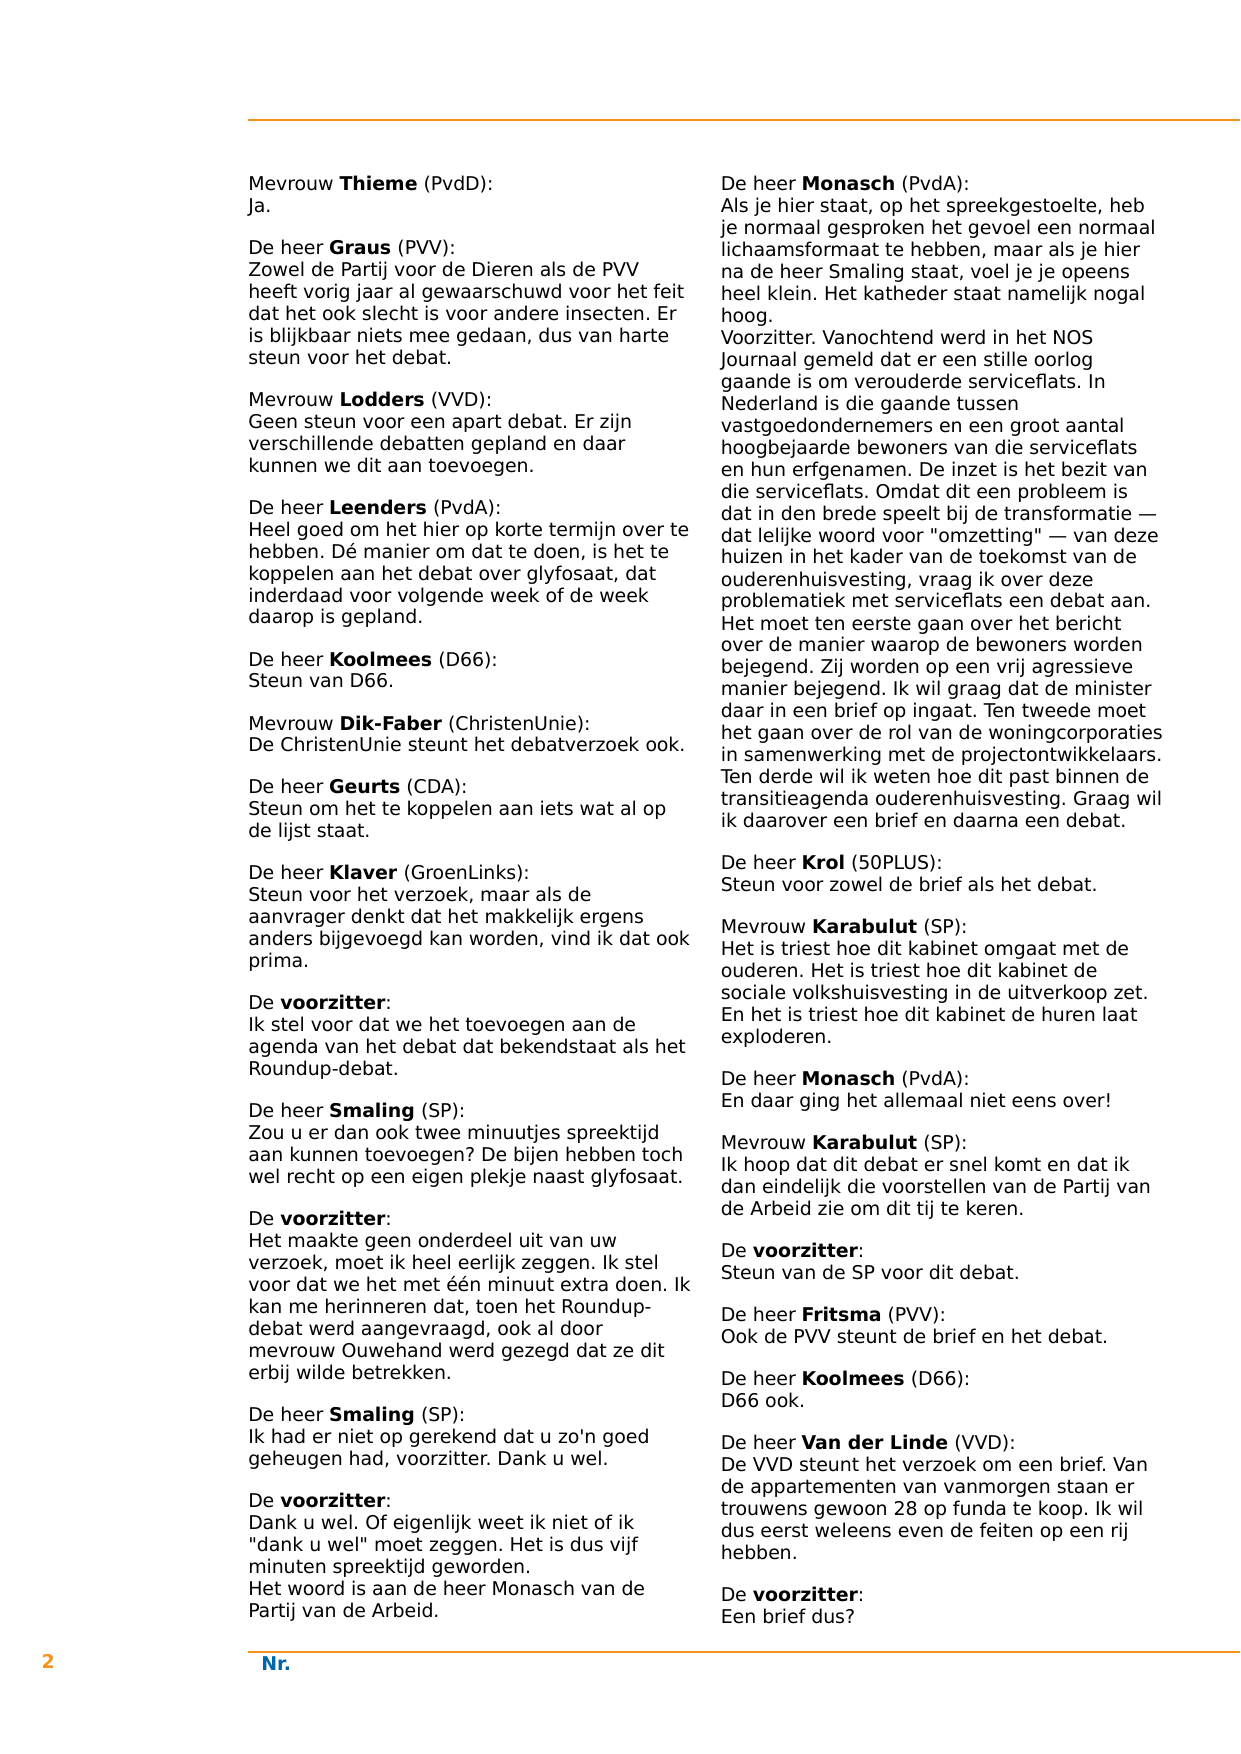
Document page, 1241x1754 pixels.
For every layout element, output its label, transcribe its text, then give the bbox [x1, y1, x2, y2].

text Heel goed om het hier op korte termijn over te hebben. Dé manier om dat te doen, is het te koppelen aan het debat over glyfosaat, dat inderdaad voor volgende week of de week daarop is gepland. [248, 518, 691, 628]
text Ik hoop dat dit debat er snel komt en dat ik dan eindelijk die voorstellen van de Partij van de Arbeid zie om dit tij te keren. [721, 1154, 1163, 1220]
text De voorzitter: [721, 1584, 1163, 1606]
text De heer Smaling (SP): [248, 1404, 691, 1426]
text De heer Geurts (CDA): [248, 776, 691, 798]
text De heer Koolmees (D66): [248, 648, 691, 670]
text Mevrouw Karabulut (SP): [721, 916, 1163, 938]
text De ChristenUnie steunt het debatverzoek ook. [248, 734, 691, 756]
text Een brief dus? [721, 1606, 1163, 1628]
text Het maakte geen onderdeel uit van uw verzoek, moet ik heel eerlijk zeggen. Ik stel voor dat we het met één minuut extra doen. Ik kan me herinneren dat, toen het Roundup-debat werd aangevraagd, ook al door mevrouw Ouwehand werd gezegd dat ze dit erbij wilde betrekken. [248, 1230, 691, 1384]
text Mevrouw Dik-Faber (ChristenUnie): [248, 712, 691, 734]
text Het woord is aan de heer Monasch van de Partij van de Arbeid. [248, 1578, 691, 1622]
text De heer Koolmees (D66): [721, 1368, 1163, 1390]
text Als je hier staat, op het spreekgestoelte, heb je normaal gesproken het gevoel een normaal lichaamsformaat te hebben, maar als je hier na de heer Smaling staat, voel je je opeens heel klein. Het katheder staat namelijk nogal hoog. [721, 195, 1163, 327]
text Ik had er niet op gerekend dat u zo'n goed geheugen had, voorzitter. Dank u wel. [248, 1426, 691, 1470]
text De voorzitter: [248, 1490, 691, 1512]
text Voorzitter. Vanochtend werd in het NOS Journaal gemeld dat er een stille oorlog gaande is om verouderde serviceflats. In Nederland is die gaande tussen vastgoedondernemers en een groot aantal hoogbejaarde bewoners van die serviceflats en hun erfgenamen. De inzet is het bezit van die serviceflats. Omdat dit een probleem is dat in den brede speelt bij de transformatie — dat lelijke woord voor "omzetting" — van deze huizen in het kader van de toekomst van de ouderenhuisvesting, vraag ik over deze problematiek met serviceflats een debat aan. Het moet ten eerste gaan over het bericht over de manier waarop de bewoners worden bejegend. Zij worden op een vrij agressieve manier bejegend. Ik wil graag dat de minister daar in een brief op ingaat. Ten tweede moet het gaan over de rol van de woningcorporaties in samenwerking met de projectontwikkelaars. Ten derde wil ik weten hoe dit past binnen de transitieagenda ouderenhuisvesting. Graag wil ik daarover een brief en daarna een debat. [721, 327, 1163, 832]
text De heer Krol (50PLUS): [721, 852, 1163, 874]
text De heer Graus (PVV): [248, 237, 691, 259]
text Steun voor het verzoek, maar als de aanvrager denkt dat het makkelijk ergens anders bijgevoegd kan worden, vind ik dat ook prima. [248, 884, 691, 972]
text De heer Leenders (PvdA): [248, 497, 691, 518]
text Zou u er dan ook twee minuutjes spreektijd aan kunnen toevoegen? De bijen hebben toch wel recht op een eigen plekje naast glyfosaat. [248, 1122, 691, 1188]
text Het is triest hoe dit kabinet omgaat met de ouderen. Het is triest hoe dit kabinet de sociale volkshuisvesting in de uitverkoop zet. En het is triest hoe dit kabinet de huren laat exploderen. [721, 938, 1163, 1048]
text De heer Monasch (PvdA): [721, 1068, 1163, 1090]
text De voorzitter: [248, 992, 691, 1014]
text Ja. [248, 195, 691, 217]
text En daar ging het allemaal niet eens over! [721, 1090, 1163, 1112]
text Mevrouw Thieme (PvdD): [248, 173, 691, 195]
text Dank u wel. Of eigenlijk weet ik niet of ik "dank u wel" moet zeggen. Het is dus vijf minuten spreektijd geworden. [248, 1512, 691, 1578]
text Mevrouw Lodders (VVD): [248, 389, 691, 411]
text Steun van D66. [248, 670, 691, 692]
text De VVD steunt het verzoek om een brief. Van de appartementen van vanmorgen staan er trouwens gewoon 28 op funda te koop. Ik wil dus eerst weleens even de feiten op een rij hebben. [721, 1454, 1163, 1564]
text De heer Monasch (PvdA): [721, 173, 1163, 195]
text De heer Fritsma (PVV): [721, 1304, 1163, 1326]
text De heer Klaver (GroenLinks): [248, 862, 691, 884]
text D66 ook. [721, 1390, 1163, 1412]
text Steun om het te koppelen aan iets wat al op de lijst staat. [248, 798, 691, 842]
text De heer Van der Linde (VVD): [721, 1432, 1163, 1454]
text Steun voor zowel de brief als het debat. [721, 874, 1163, 896]
text De voorzitter: [248, 1208, 691, 1230]
text Ook de PVV steunt de brief en het debat. [721, 1326, 1163, 1348]
text Geen steun voor een apart debat. Er zijn verschillende debatten gepland en daar kunnen we dit aan toevoegen. [248, 411, 691, 477]
text Ik stel voor dat we het toevoegen aan de agenda van het debat dat bekendstaat als het Roundup-debat. [248, 1014, 691, 1080]
text Steun van de SP voor dit debat. [721, 1262, 1163, 1284]
text Zowel de Partij voor de Dieren als de PVV heeft vorig jaar al gewaarschuwd voor het feit dat het ook slecht is voor andere insecten. Er is blijkbaar niets mee gedaan, dus van harte steun voor het debat. [248, 259, 691, 369]
text De heer Smaling (SP): [248, 1100, 691, 1122]
text Mevrouw Karabulut (SP): [721, 1132, 1163, 1154]
text De voorzitter: [721, 1240, 1163, 1262]
